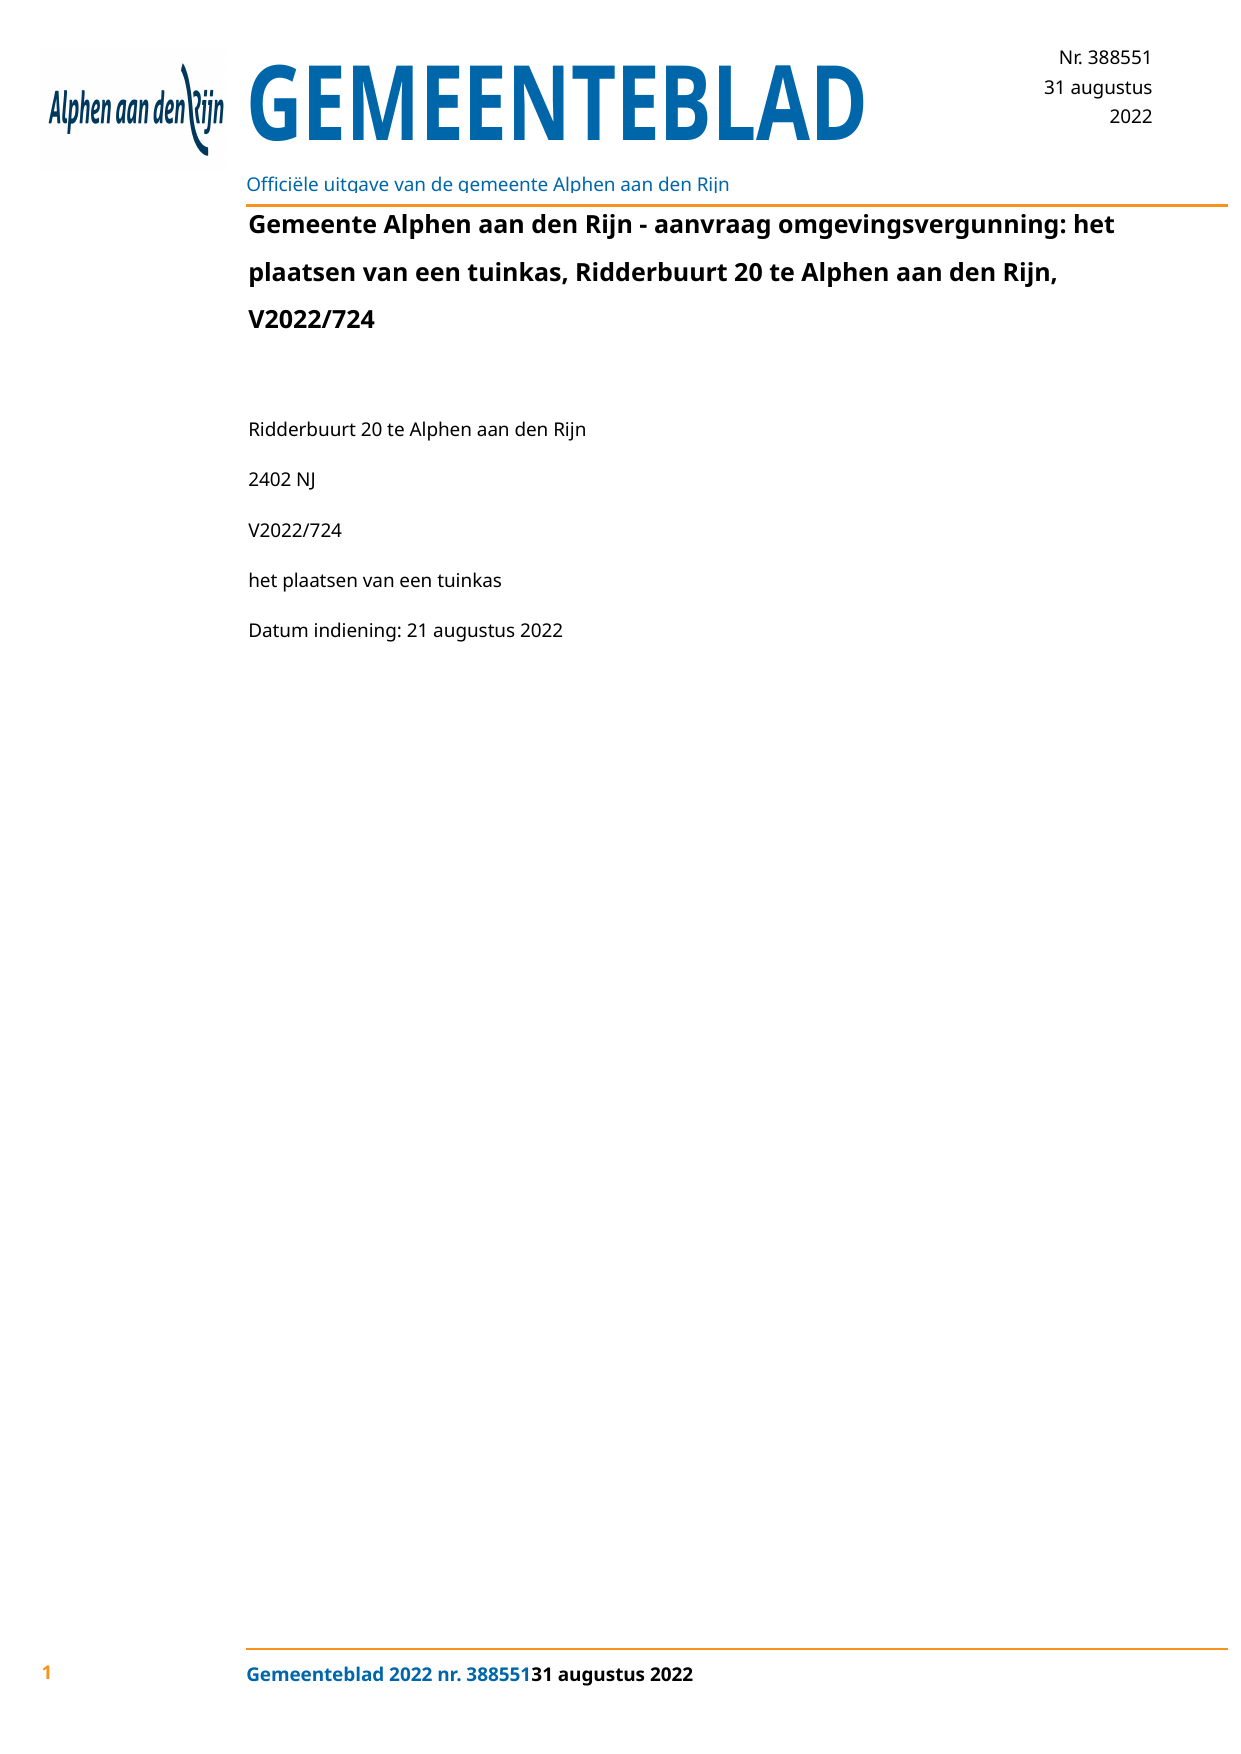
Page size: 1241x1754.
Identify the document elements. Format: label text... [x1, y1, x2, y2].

text het plaatsen van een tuinkas [248, 567, 1152, 593]
text Gemeente Alphen aan den Rijn - aanvraag omgevingsvergunning: het plaatsen van een tuinkas, Ridderbuurt 20 te Alphen aan den Rijn, V2022/724 [248, 207, 1152, 336]
text Ridderbuurt 20 te Alphen aan den Rijn [248, 416, 1152, 442]
picture [41, 47, 231, 172]
text V2022/724 [248, 517, 1152, 542]
text Datum indiening: 21 augustus 2022 [248, 618, 1152, 643]
text 2402 NJ [248, 466, 1152, 492]
